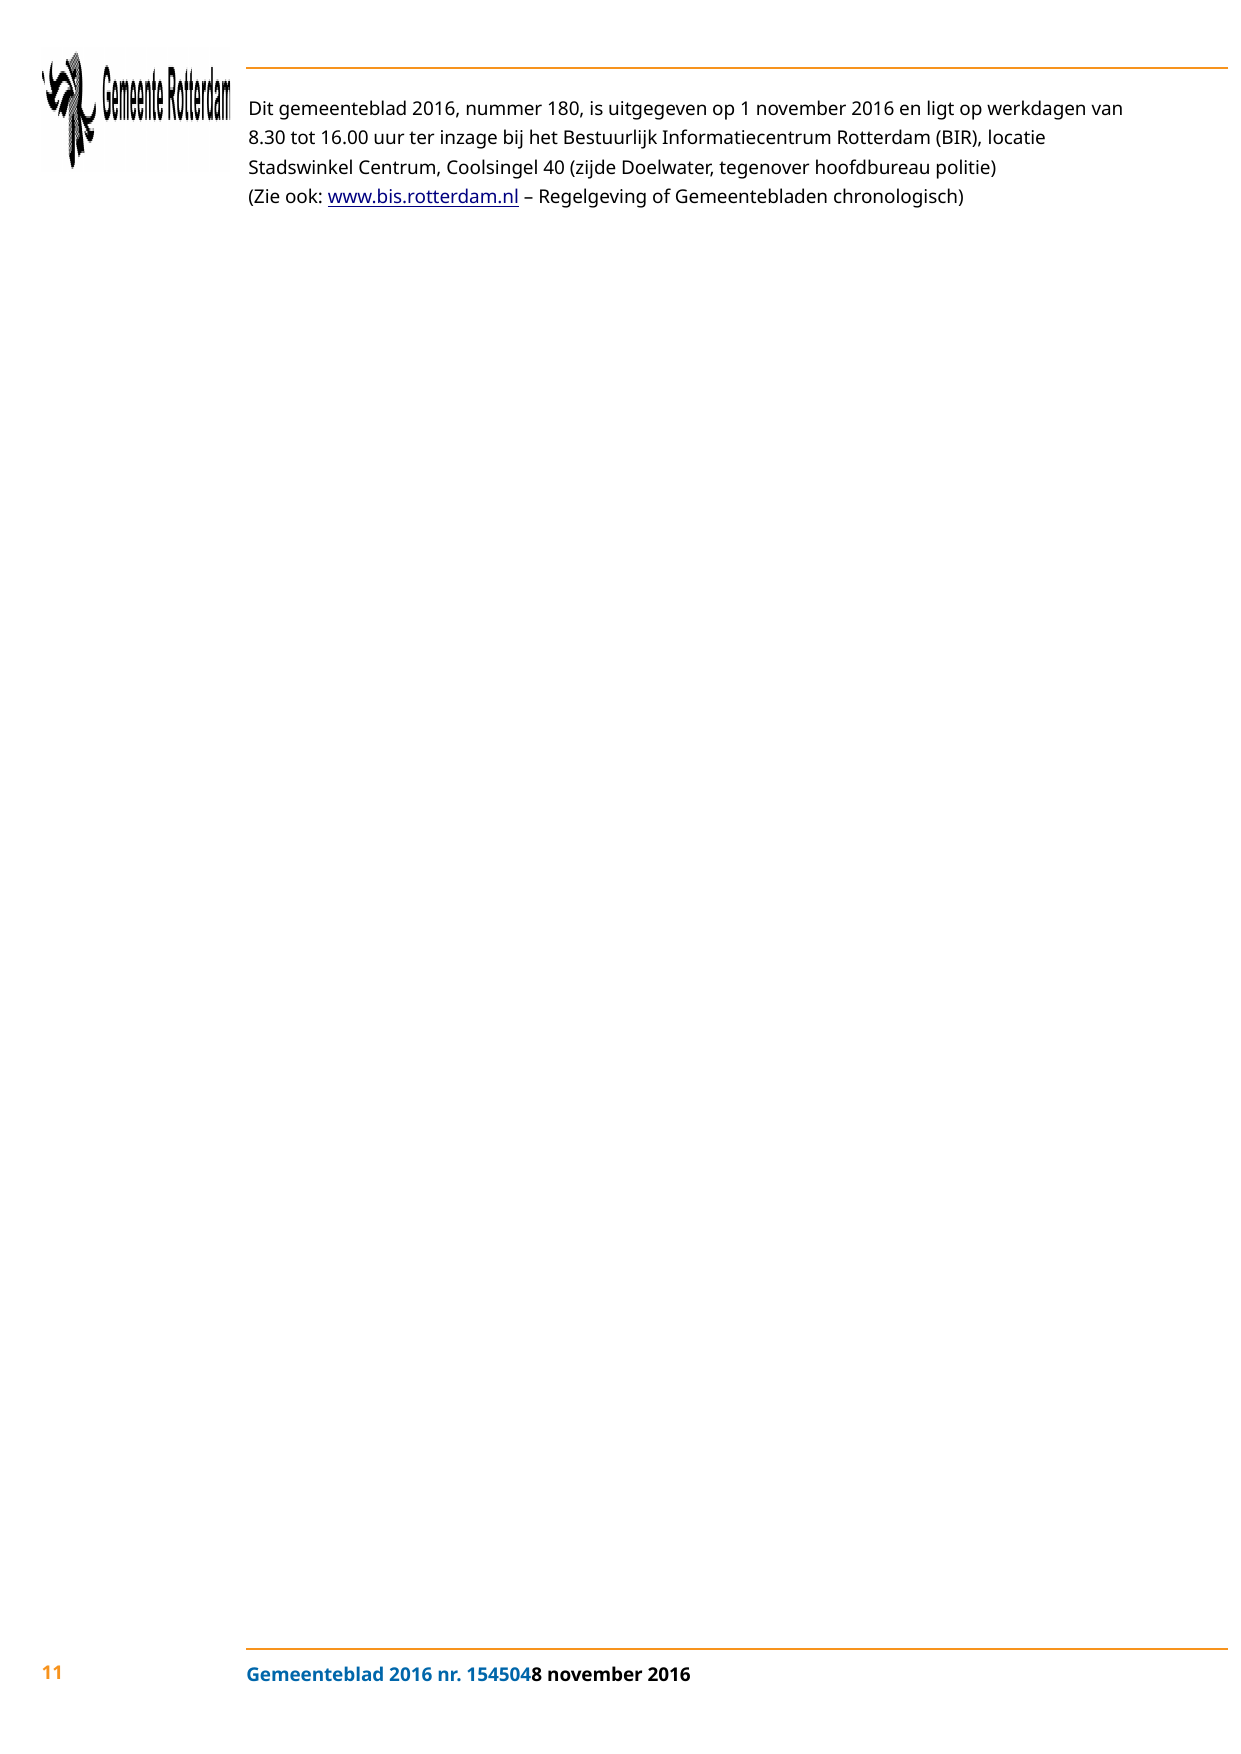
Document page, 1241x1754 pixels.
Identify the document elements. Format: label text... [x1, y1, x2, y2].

picture [41, 47, 231, 172]
text Dit gemeenteblad 2016, nummer 180, is uitgegeven op 1 november 2016 en ligt op werkdagen van 8.30 tot 16.00 uur ter inzage bij het Bestuurlijk Informatiecentrum Rotterdam (BIR), locatie Stadswinkel Centrum, Coolsingel 40 (zijde Doelwater, tegenover hoofdbureau politie) [248, 95, 1152, 180]
text (Zie ook: www.bis.rotterdam.nl – Regelgeving of Gemeentebladen chronologisch) [248, 184, 1152, 209]
